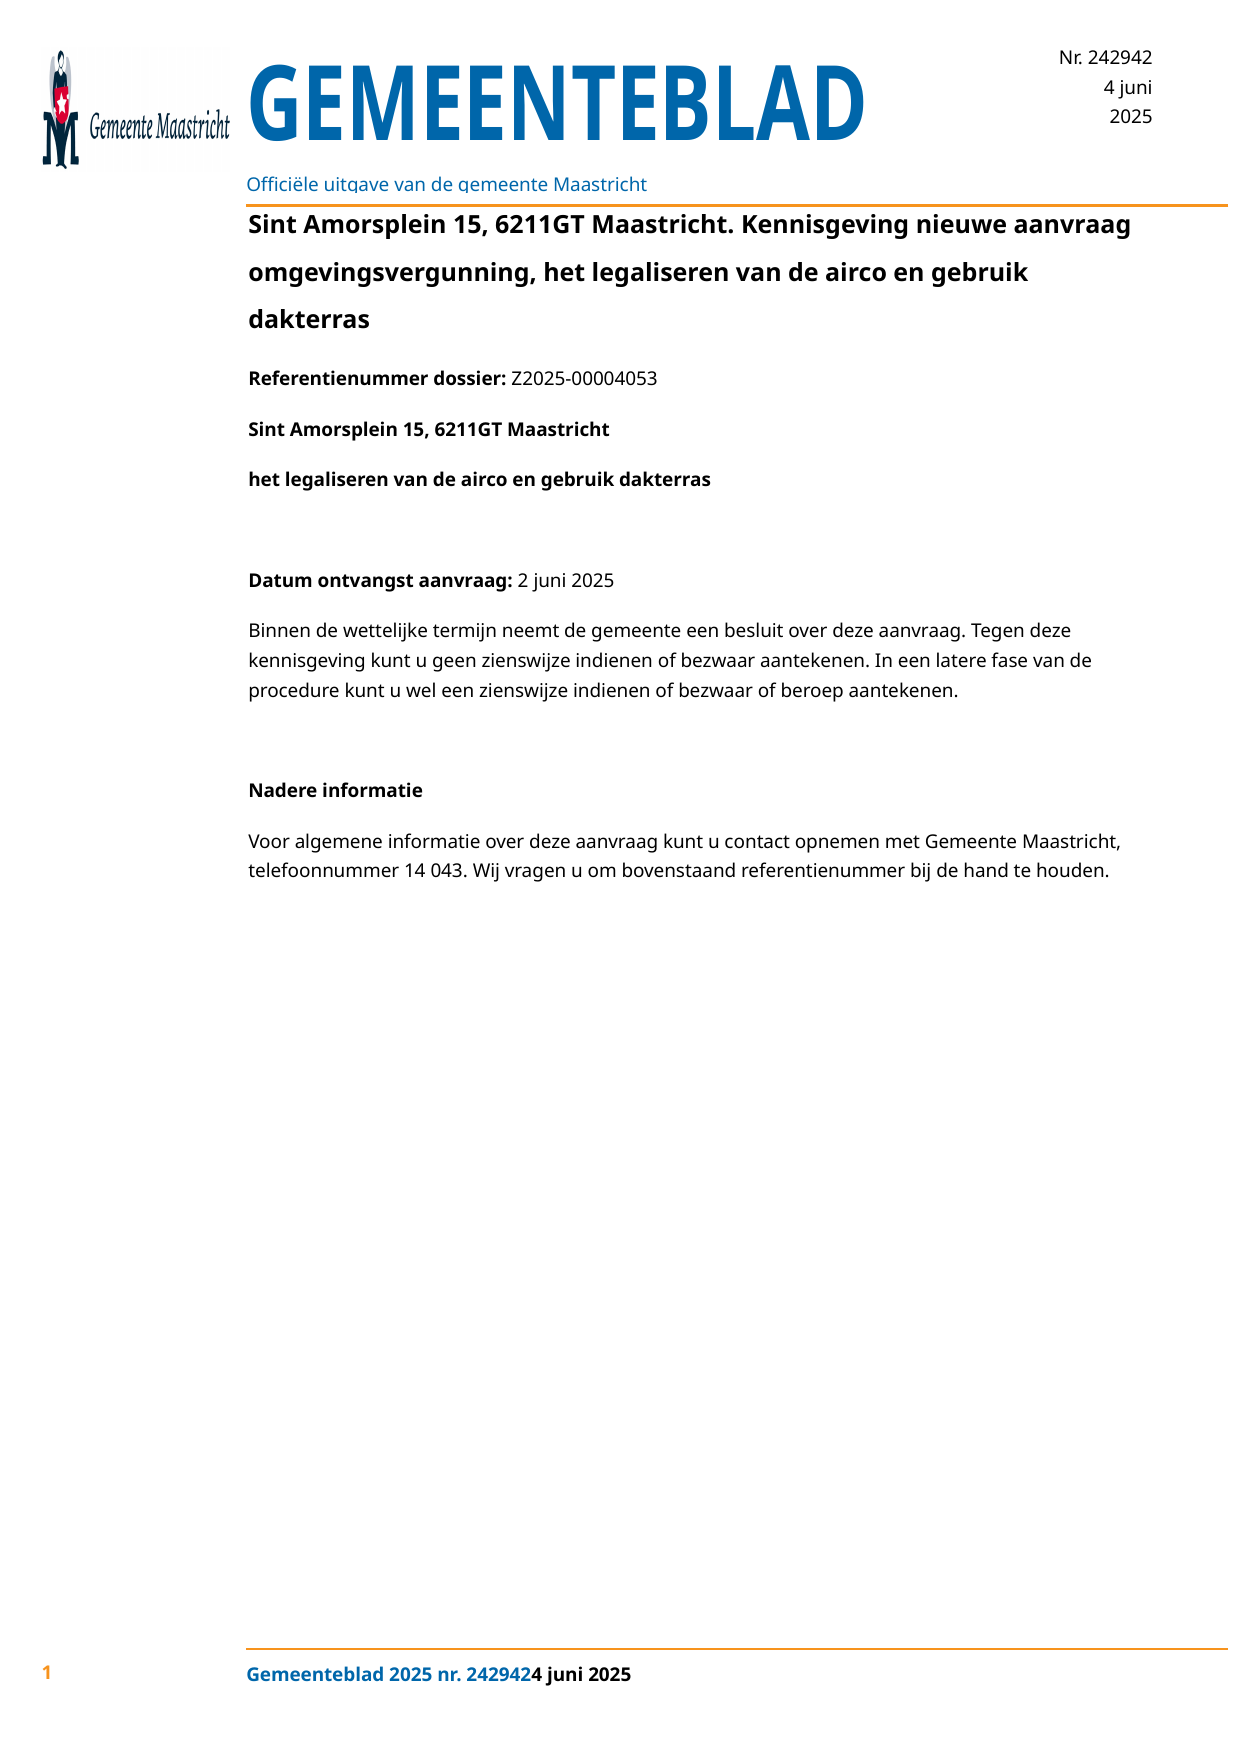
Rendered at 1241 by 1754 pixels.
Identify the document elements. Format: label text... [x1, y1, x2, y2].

picture [41, 47, 231, 172]
text Sint Amorsplein 15, 6211GT Maastricht. Kennisgeving nieuwe aanvraag omgevingsvergunning, het legaliseren van de airco en gebruik dakterras [248, 207, 1152, 336]
text Binnen de wettelijke termijn neemt de gemeente een besluit over deze aanvraag. Tegen deze kennisgeving kunt u geen zienswijze indienen of bezwaar aantekenen. In een latere fase van de procedure kunt u wel een zienswijze indienen of bezwaar of beroep aantekenen. [248, 618, 1152, 702]
text Datum ontvangst aanvraag: 2 juni 2025 [248, 567, 1152, 593]
text Voor algemene informatie over deze aanvraag kunt u contact opnemen met Gemeente Maastricht, telefoonnummer 14 043. Wij vragen u om bovenstaand referentienummer bij de hand te houden. [248, 828, 1152, 883]
text Referentienummer dossier: Z2025-00004053 [248, 366, 1152, 391]
text het legaliseren van de airco en gebruik dakterras [248, 466, 1152, 492]
text Nadere informatie [248, 778, 1152, 803]
text Sint Amorsplein 15, 6211GT Maastricht [248, 416, 1152, 442]
